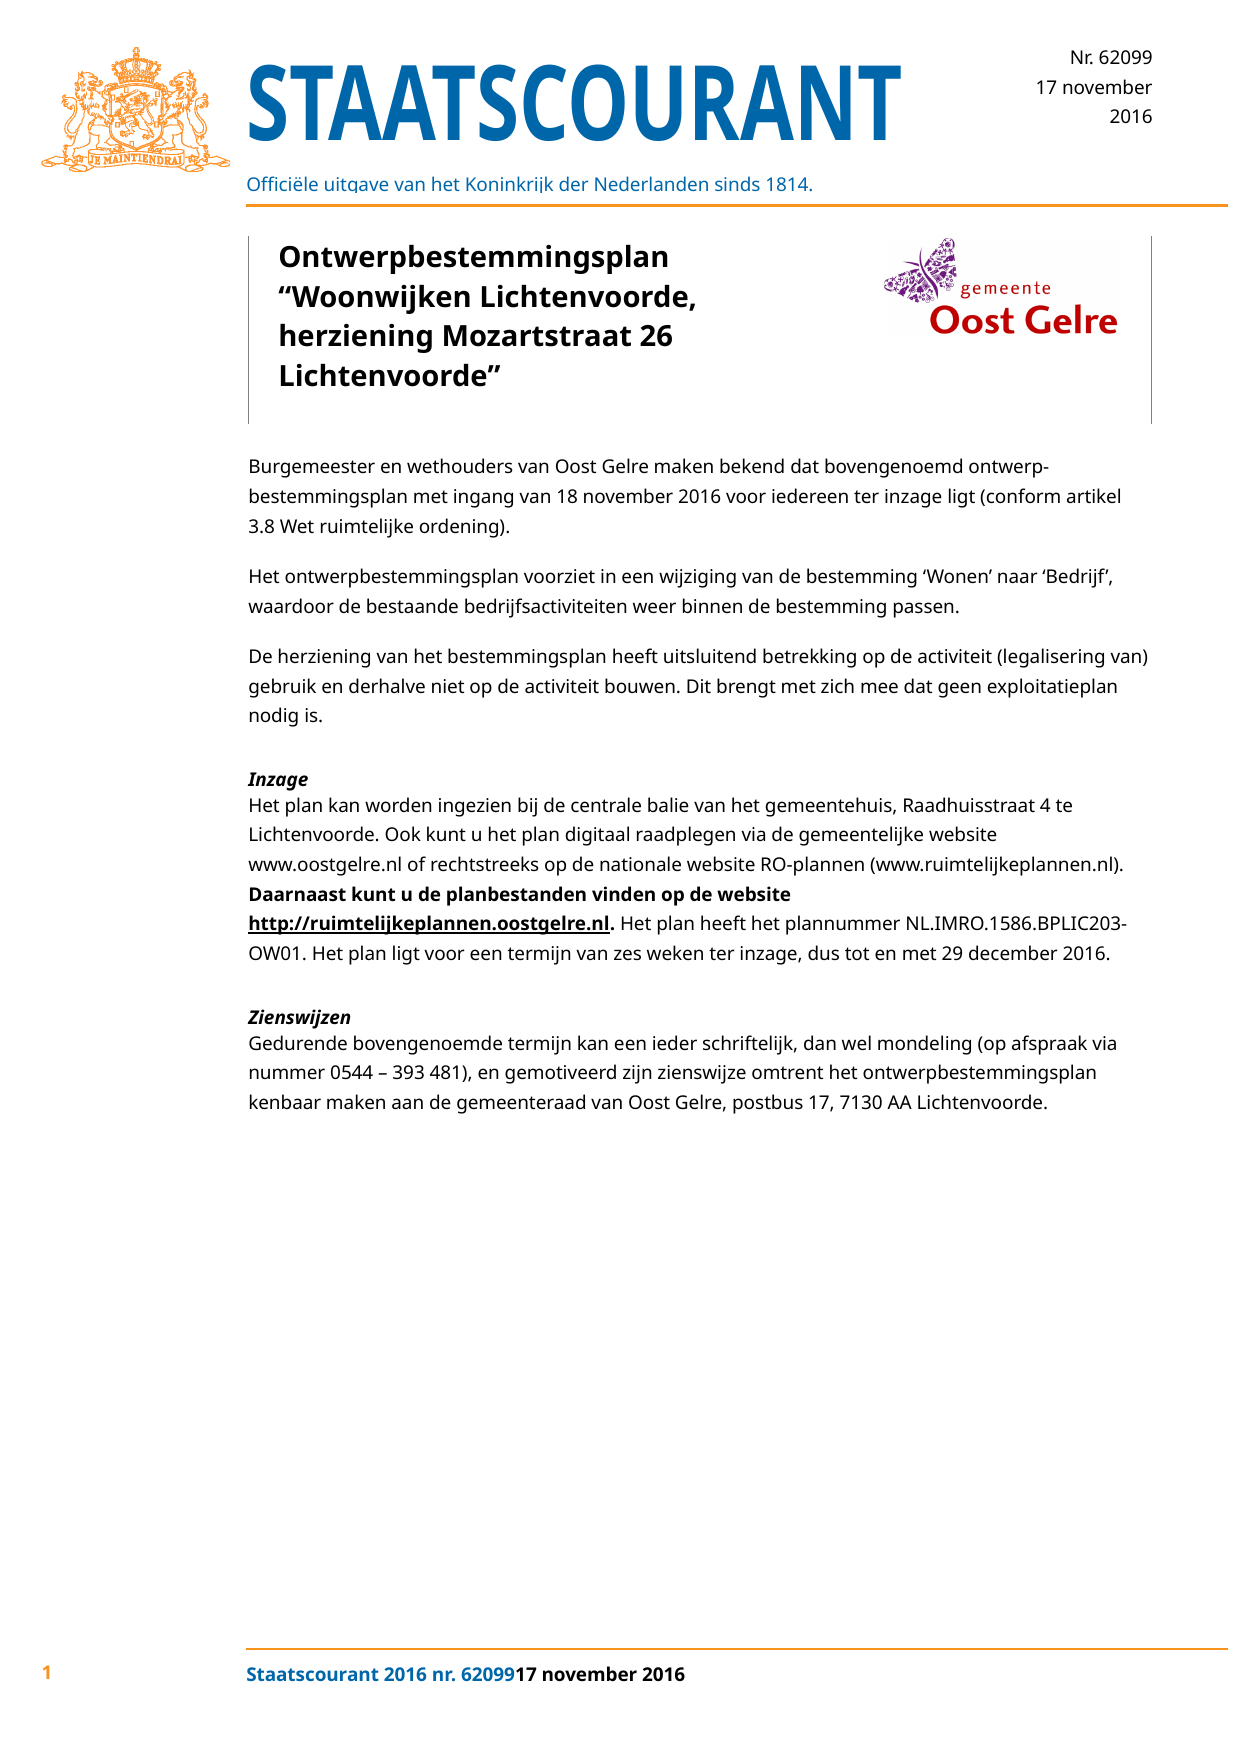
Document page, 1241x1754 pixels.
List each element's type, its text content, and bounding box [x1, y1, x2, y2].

text Inzage [248, 766, 1152, 792]
text Gedurende bovengenoemde termijn kan een ieder schriftelijk, dan wel mondeling (op afspraak via nummer 0544 – 393 481), en gemotiveerd zijn zienswijze omtrent het ontwerpbestemmingsplan kenbaar maken aan de gemeenteraad van Oost Gelre, postbus 17, 7130 AA Lichtenvoorde. [248, 1030, 1152, 1114]
picture [41, 47, 231, 172]
text Het plan kan worden ingezien bij de centrale balie van het gemeentehuis, Raadhuisstraat 4 te Lichtenvoorde. Ook kunt u het plan digitaal raadplegen via de gemeentelijke website www.oostgelre.nl of rechtstreeks op de nationale website RO-plannen (www.ruimtelijkeplannen.nl). Daarnaast kunt u de planbestanden vinden op de website http://ruimtelijkeplannen.oostgelre.nl. Het plan heeft het plannummer NL.IMRO.1586.BPLIC203-OW01. Het plan ligt voor een termijn van zes weken ter inzage, dus tot en met 29 december 2016. [248, 792, 1152, 966]
text Het ontwerpbestemmingsplan voorziet in een wijziging van de bestemming ‘Wonen’ naar ‘Bedrijf’, waardoor de bestaande bedrijfsactiviteiten weer binnen de bestemming passen. [248, 563, 1152, 618]
text Burgemeester en wethouders van Oost Gelre maken bekend dat bovengenoemd ontwerp- bestemmingsplan met ingang van 18 november 2016 voor iedereen ter inzage ligt (conform artikel 3.8 Wet ruimtelijke ordening). [248, 454, 1152, 538]
table_header [850, 236, 1151, 424]
table_header Ontwerpbestemmingsplan “Woonwijken Lichtenvoorde, herziening Mozartstraat 26 Lichtenvoorde” [249, 236, 850, 424]
text De herziening van het bestemmingsplan heeft uitsluitend betrekking op de activiteit (legalisering van) gebruik en derhalve niet op de activiteit bouwen. Dit brengt met zich mee dat geen exploitatieplan nodig is. [248, 643, 1152, 728]
text Zienswijzen [248, 1004, 1152, 1030]
picture [882, 236, 1119, 336]
